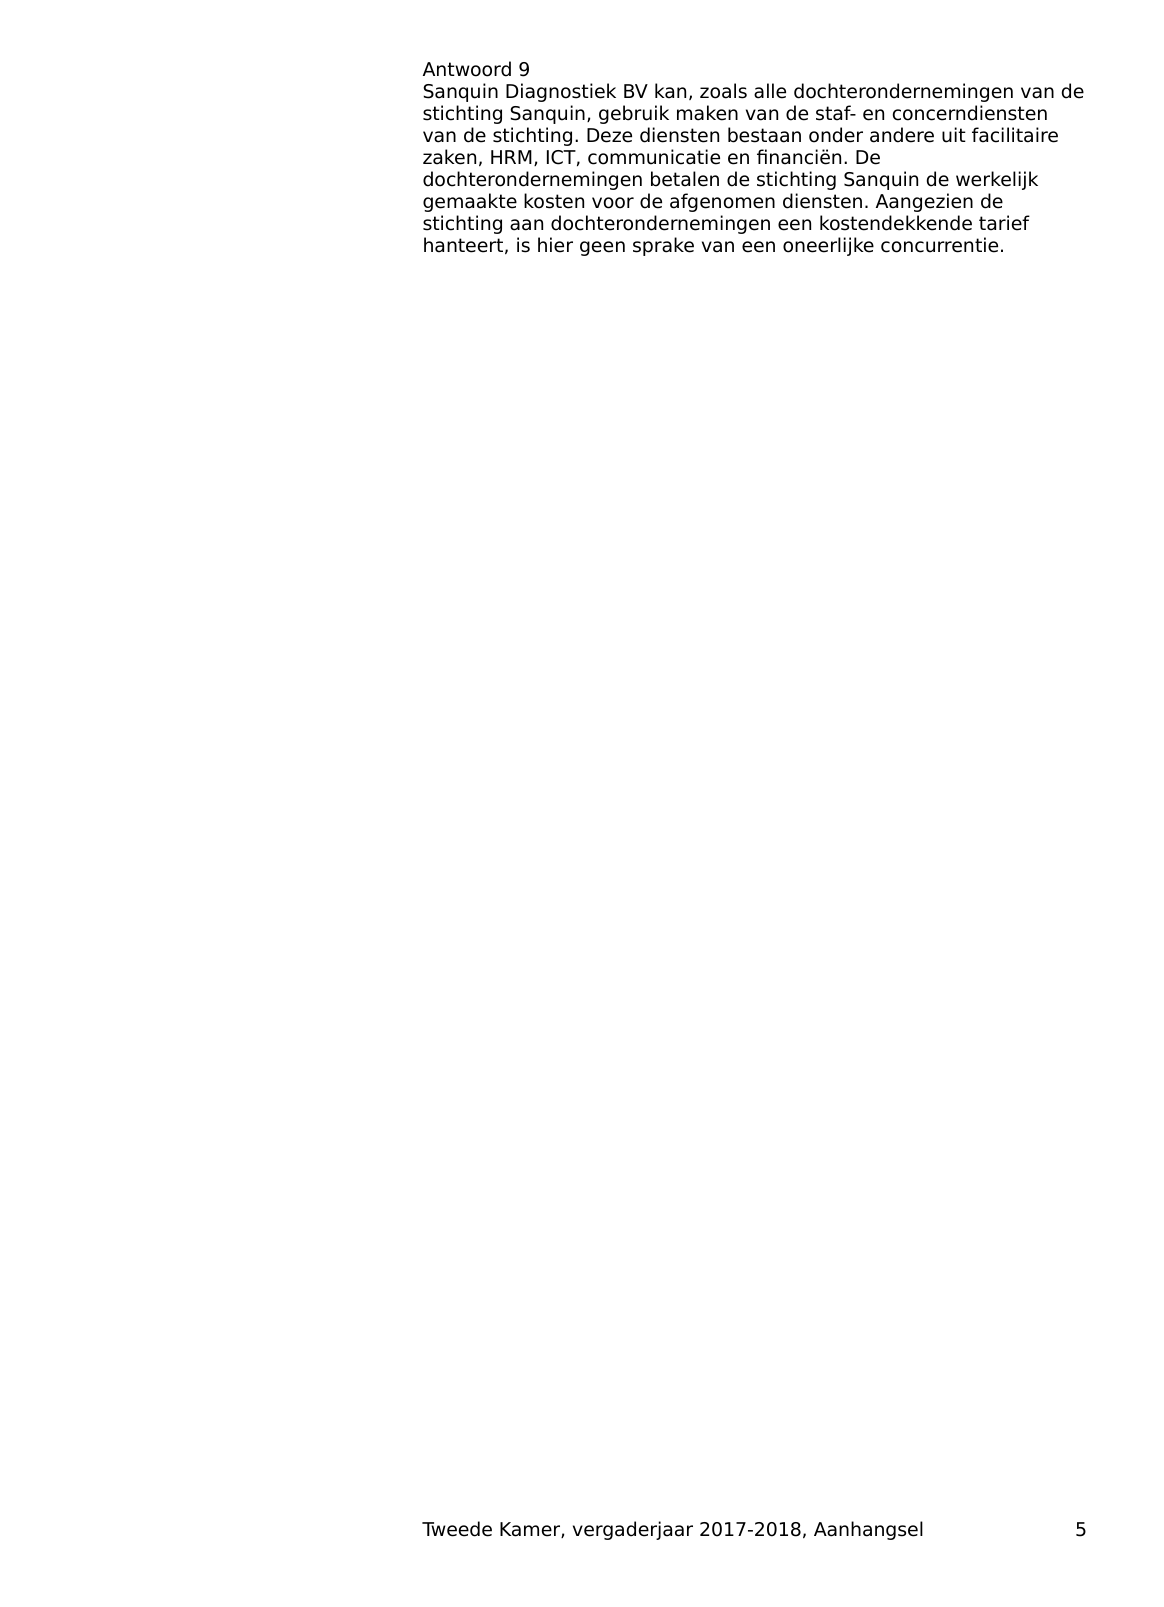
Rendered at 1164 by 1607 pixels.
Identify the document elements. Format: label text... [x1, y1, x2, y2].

text Antwoord 9 [422, 59, 1087, 81]
text Sanquin Diagnostiek BV kan, zoals alle dochterondernemingen van de stichting Sanquin, gebruik maken van de staf- en concerndiensten van de stichting. Deze diensten bestaan onder andere uit facilitaire zaken, HRM, ICT, communicatie en financiën. De dochterondernemingen betalen de stichting Sanquin de werkelijk gemaakte kosten voor de afgenomen diensten. Aangezien de stichting aan dochterondernemingen een kostendekkende tarief hanteert, is hier geen sprake van een oneerlijke concurrentie. [422, 81, 1087, 257]
